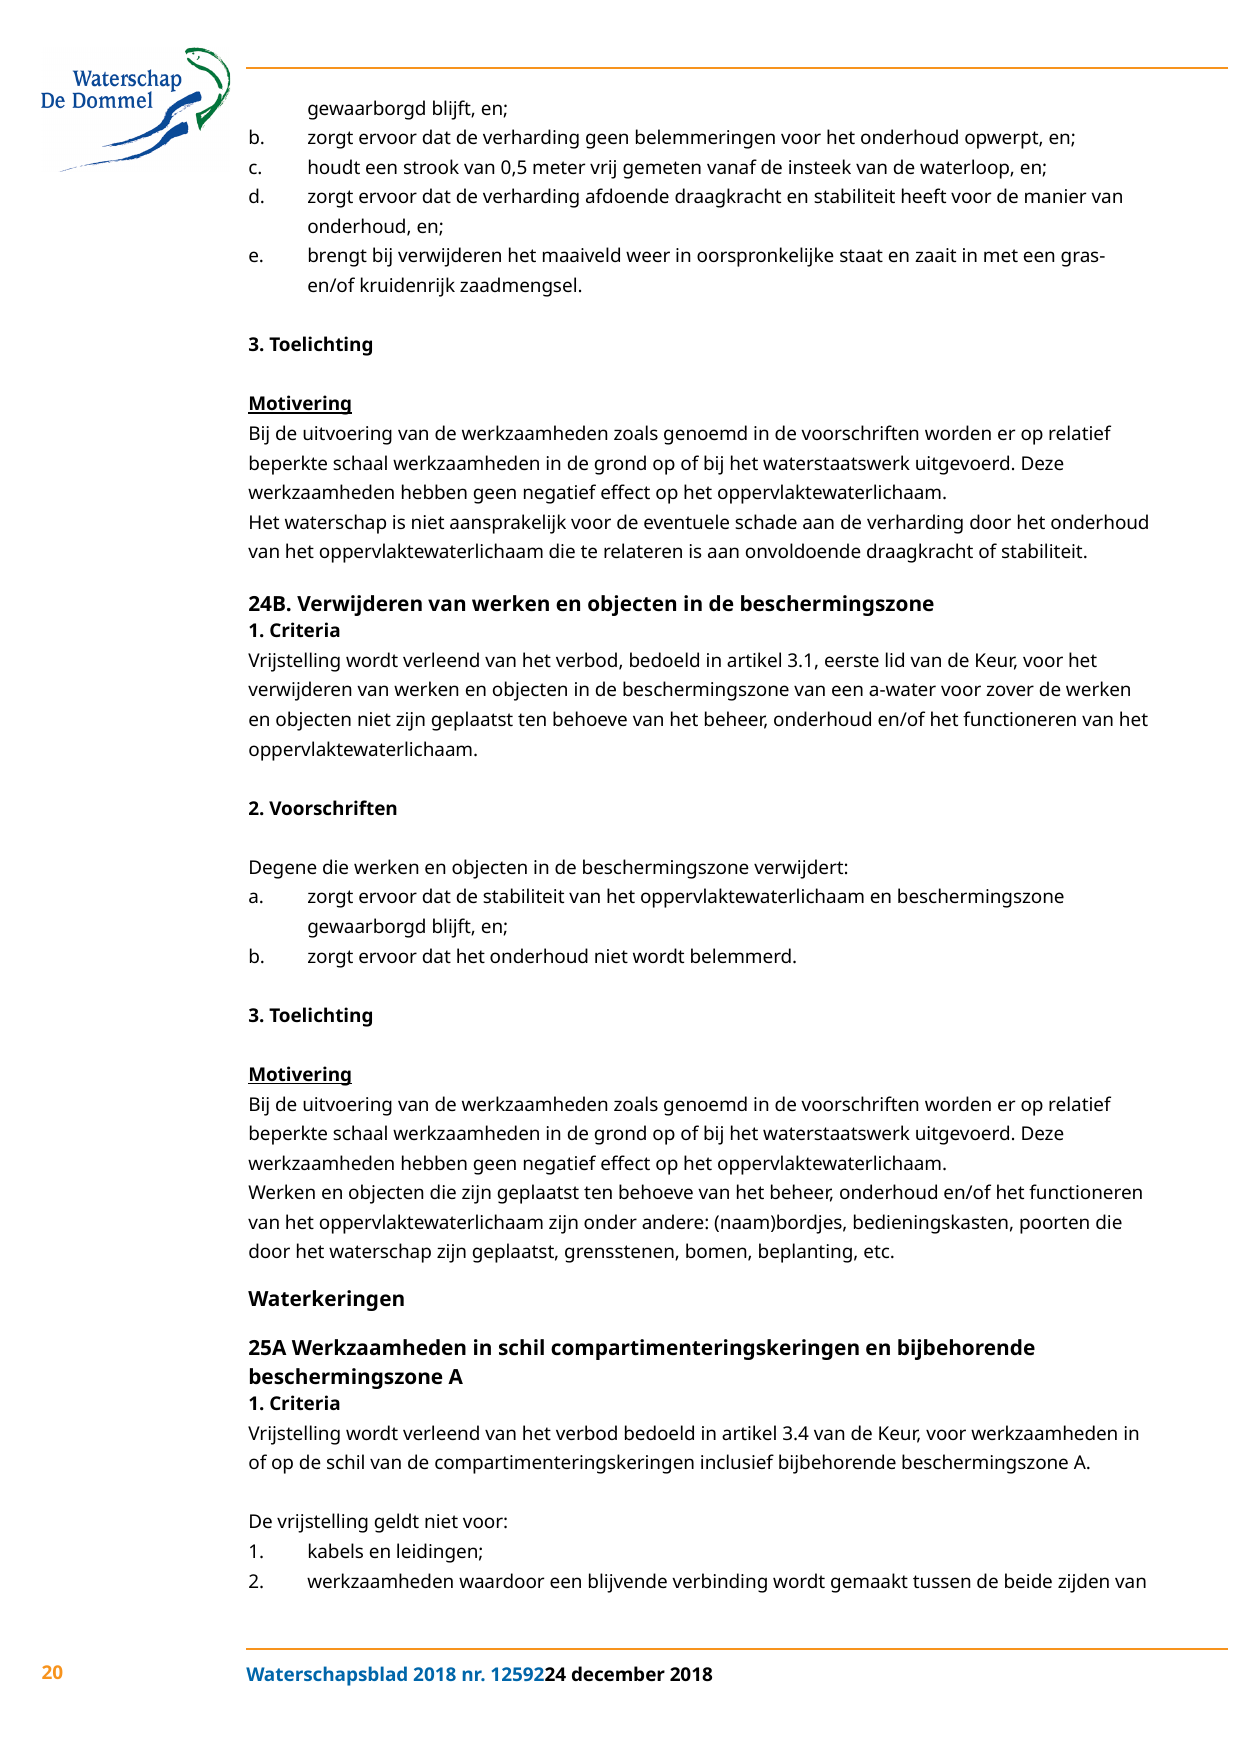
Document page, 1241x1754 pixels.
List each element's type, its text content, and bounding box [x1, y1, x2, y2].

list houdt een strook van 0,5 meter vrij gemeten vanaf de insteek van de waterloop, en; [248, 154, 1152, 180]
text 3. Toelichting [248, 1002, 1152, 1028]
text Werken en objecten die zijn geplaatst ten behoeve van het beheer, onderhoud en/of het functioneren van het oppervlaktewaterlichaam zijn onder andere: (naam)bordjes, bedieningskasten, poorten die door het waterschap zijn geplaatst, grensstenen, bomen, beplanting, etc. [248, 1179, 1152, 1264]
list brengt bij verwijderen het maaiveld weer in oorspronkelijke staat en zaait in met een gras- en/of kruidenrijk zaadmengsel. [248, 243, 1152, 298]
text 24B. Verwijderen van werken en objecten in de beschermingszone [248, 589, 1152, 617]
text De vrijstelling geldt niet voor: [248, 1509, 1152, 1534]
text 2. Voorschriften [248, 795, 1152, 821]
list werkzaamheden waardoor een blijvende verbinding wordt gemaakt tussen de beide zijden van [248, 1568, 1152, 1594]
text 25A Werkzaamheden in schil compartimenteringskeringen en bijbehorende beschermingszone A [248, 1333, 1152, 1390]
text Degene die werken en objecten in de beschermingszone verwijdert: [248, 854, 1152, 880]
text 1. Criteria [248, 617, 1152, 643]
text Bij de uitvoering van de werkzaamheden zoals genoemd in de voorschriften worden er op relatief beperkte schaal werkzaamheden in de grond op of bij het waterstaatswerk uitgevoerd. Deze werkzaamheden hebben geen negatief effect op het oppervlaktewaterlichaam. [248, 420, 1152, 505]
list kabels en leidingen; [248, 1538, 1152, 1564]
list zorgt ervoor dat de verharding geen belemmeringen voor het onderhoud opwerpt, en; [248, 124, 1152, 150]
text Vrijstelling wordt verleend van het verbod bedoeld in artikel 3.4 van de Keur, voor werkzaamheden in of op de schil van de compartimenteringskeringen inclusief bijbehorende beschermingszone A. [248, 1420, 1152, 1475]
list zorgt ervoor dat de verharding afdoende draagkracht en stabiliteit heeft voor de manier van onderhoud, en; [248, 183, 1152, 239]
text Waterkeringen [248, 1284, 1152, 1313]
text 1. Criteria [248, 1390, 1152, 1416]
list zorgt ervoor dat de stabiliteit van het oppervlaktewaterlichaam en beschermingszone gewaarborgd blijft, en; [248, 884, 1152, 939]
list gewaarborgd blijft, en; [248, 95, 1152, 121]
picture [41, 47, 231, 172]
list zorgt ervoor dat het onderhoud niet wordt belemmerd. [248, 943, 1152, 968]
text Het waterschap is niet aansprakelijk voor de eventuele schade aan de verharding door het onderhoud van het oppervlaktewaterlichaam die te relateren is aan onvoldoende draagkracht of stabiliteit. [248, 509, 1152, 564]
text Motivering [248, 391, 1152, 416]
text Bij de uitvoering van de werkzaamheden zoals genoemd in de voorschriften worden er op relatief beperkte schaal werkzaamheden in de grond op of bij het waterstaatswerk uitgevoerd. Deze werkzaamheden hebben geen negatief effect op het oppervlaktewaterlichaam. [248, 1091, 1152, 1176]
text Vrijstelling wordt verleend van het verbod, bedoeld in artikel 3.1, eerste lid van de Keur, voor het verwijderen van werken en objecten in de beschermingszone van een a-water voor zover de werken en objecten niet zijn geplaatst ten behoeve van het beheer, onderhoud en/of het functioneren van het oppervlaktewaterlichaam. [248, 647, 1152, 761]
text Motivering [248, 1061, 1152, 1087]
text 3. Toelichting [248, 331, 1152, 357]
